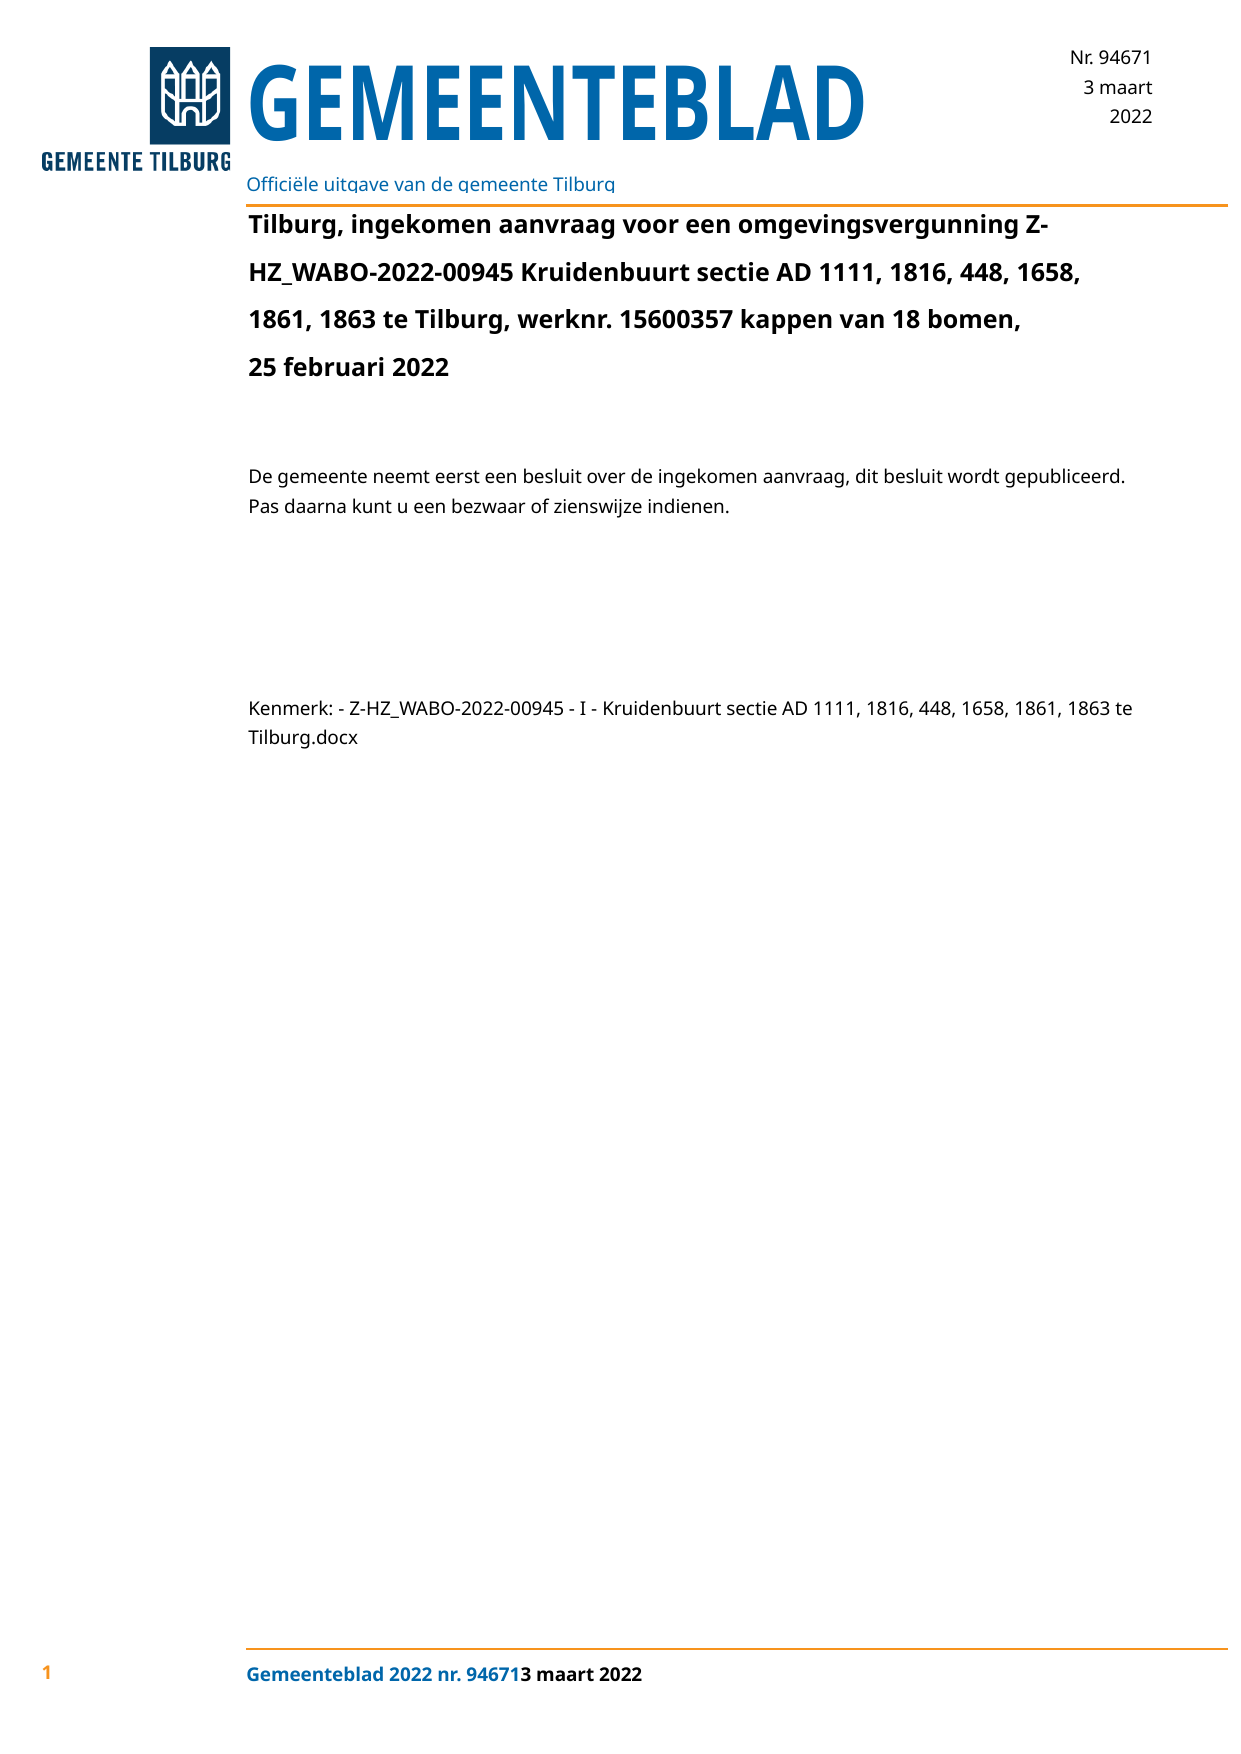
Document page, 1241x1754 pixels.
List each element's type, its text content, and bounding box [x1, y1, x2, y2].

text De gemeente neemt eerst een besluit over de ingekomen aanvraag, dit besluit wordt gepubliceerd. Pas daarna kunt u een bezwaar of zienswijze indienen. [248, 463, 1152, 519]
text Tilburg, ingekomen aanvraag voor een omgevingsvergunning Z-HZ_WABO-2022-00945 Kruidenbuurt sectie AD 1111, 1816, 448, 1658, 1861, 1863 te Tilburg, werknr. 15600357 kappen van 18 bomen, 25 februari 2022 [248, 207, 1152, 384]
picture [41, 47, 231, 172]
text Kenmerk: - Z-HZ_WABO-2022-00945 - I - Kruidenbuurt sectie AD 1111, 1816, 448, 1658, 1861, 1863 te Tilburg.docx [248, 695, 1152, 750]
